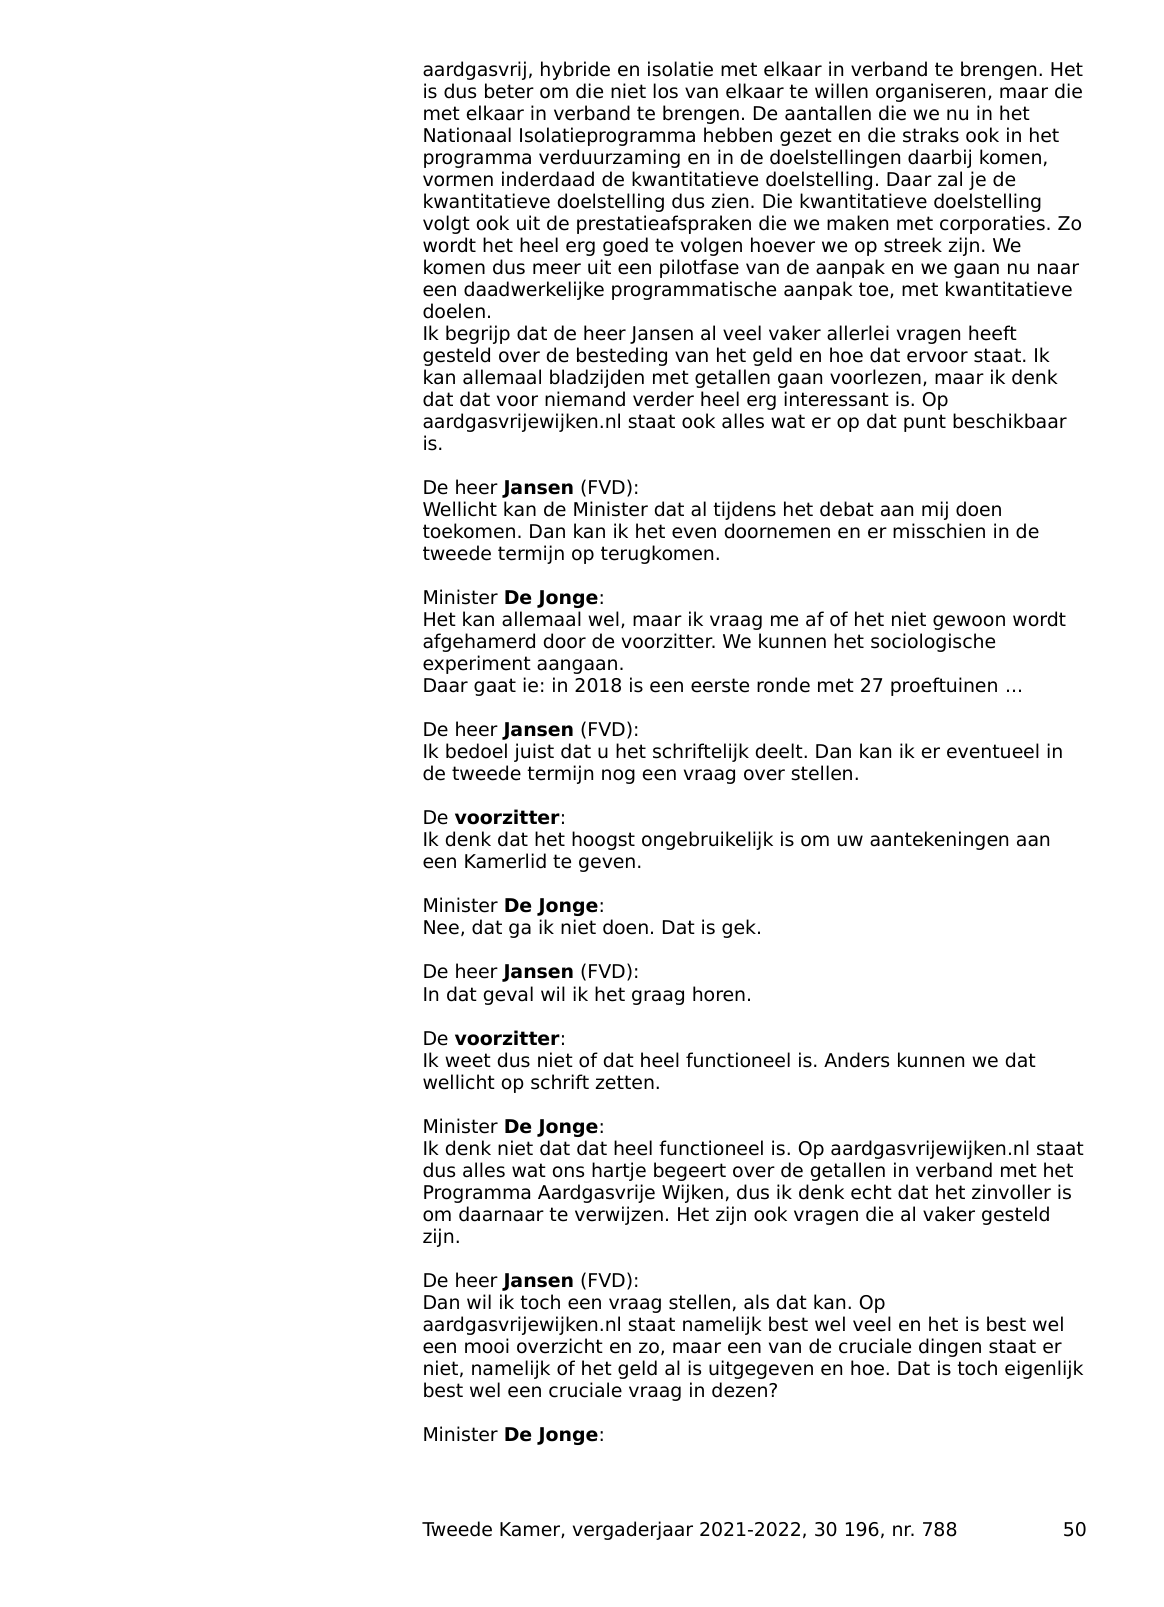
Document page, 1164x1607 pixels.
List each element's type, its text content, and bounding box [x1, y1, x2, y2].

text Minister De Jonge: [422, 895, 1087, 917]
text Het kan allemaal wel, maar ik vraag me af of het niet gewoon wordt afgehamerd door de voorzitter. We kunnen het sociologische experiment aangaan. [422, 609, 1087, 675]
text Ik begrijp dat de heer Jansen al veel vaker allerlei vragen heeft gesteld over de besteding van het geld en hoe dat ervoor staat. Ik kan allemaal bladzijden met getallen gaan voorlezen, maar ik denk dat dat voor niemand verder heel erg interessant is. Op aardgasvrijewijken.nl staat ook alles wat er op dat punt beschikbaar is. [422, 323, 1087, 455]
text Minister De Jonge: [422, 1116, 1087, 1138]
text aardgasvrij, hybride en isolatie met elkaar in verband te brengen. Het is dus beter om die niet los van elkaar te willen organiseren, maar die met elkaar in verband te brengen. De aantallen die we nu in het Nationaal Isolatieprogramma hebben gezet en die straks ook in het programma verduurzaming en in de doelstellingen daarbij komen, vormen inderdaad de kwantitatieve doelstelling. Daar zal je de kwantitatieve doelstelling dus zien. Die kwantitatieve doelstelling volgt ook uit de prestatieafspraken die we maken met corporaties. Zo wordt het heel erg goed te volgen hoever we op streek zijn. We komen dus meer uit een pilotfase van de aanpak en we gaan nu naar een daadwerkelijke programmatische aanpak toe, met kwantitatieve doelen. [422, 59, 1087, 323]
text Ik denk niet dat dat heel functioneel is. Op aardgasvrijewijken.nl staat dus alles wat ons hartje begeert over de getallen in verband met het Programma Aardgasvrije Wijken, dus ik denk echt dat het zinvoller is om daarnaar te verwijzen. Het zijn ook vragen die al vaker gesteld zijn. [422, 1138, 1087, 1248]
text Ik weet dus niet of dat heel functioneel is. Anders kunnen we dat wellicht op schrift zetten. [422, 1049, 1087, 1093]
text Dan wil ik toch een vraag stellen, als dat kan. Op aardgasvrijewijken.nl staat namelijk best wel veel en het is best wel een mooi overzicht en zo, maar een van de cruciale dingen staat er niet, namelijk of het geld al is uitgegeven en hoe. Dat is toch eigenlijk best wel een cruciale vraag in dezen? [422, 1292, 1087, 1402]
text Ik bedoel juist dat u het schriftelijk deelt. Dan kan ik er eventueel in de tweede termijn nog een vraag over stellen. [422, 741, 1087, 785]
text Minister De Jonge: [422, 1424, 1087, 1446]
text De voorzitter: [422, 1028, 1087, 1049]
text Wellicht kan de Minister dat al tijdens het debat aan mij doen toekomen. Dan kan ik het even doornemen en er misschien in de tweede termijn op terugkomen. [422, 499, 1087, 565]
text De heer Jansen (FVD): [422, 1270, 1087, 1292]
text Ik denk dat het hoogst ongebruikelijk is om uw aantekeningen aan een Kamerlid te geven. [422, 829, 1087, 873]
text De heer Jansen (FVD): [422, 719, 1087, 741]
text Minister De Jonge: [422, 587, 1087, 609]
text Daar gaat ie: in 2018 is een eerste ronde met 27 proeftuinen ... [422, 675, 1087, 697]
text In dat geval wil ik het graag horen. [422, 983, 1087, 1005]
text De voorzitter: [422, 807, 1087, 829]
text De heer Jansen (FVD): [422, 961, 1087, 983]
text Nee, dat ga ik niet doen. Dat is gek. [422, 917, 1087, 939]
text De heer Jansen (FVD): [422, 477, 1087, 499]
